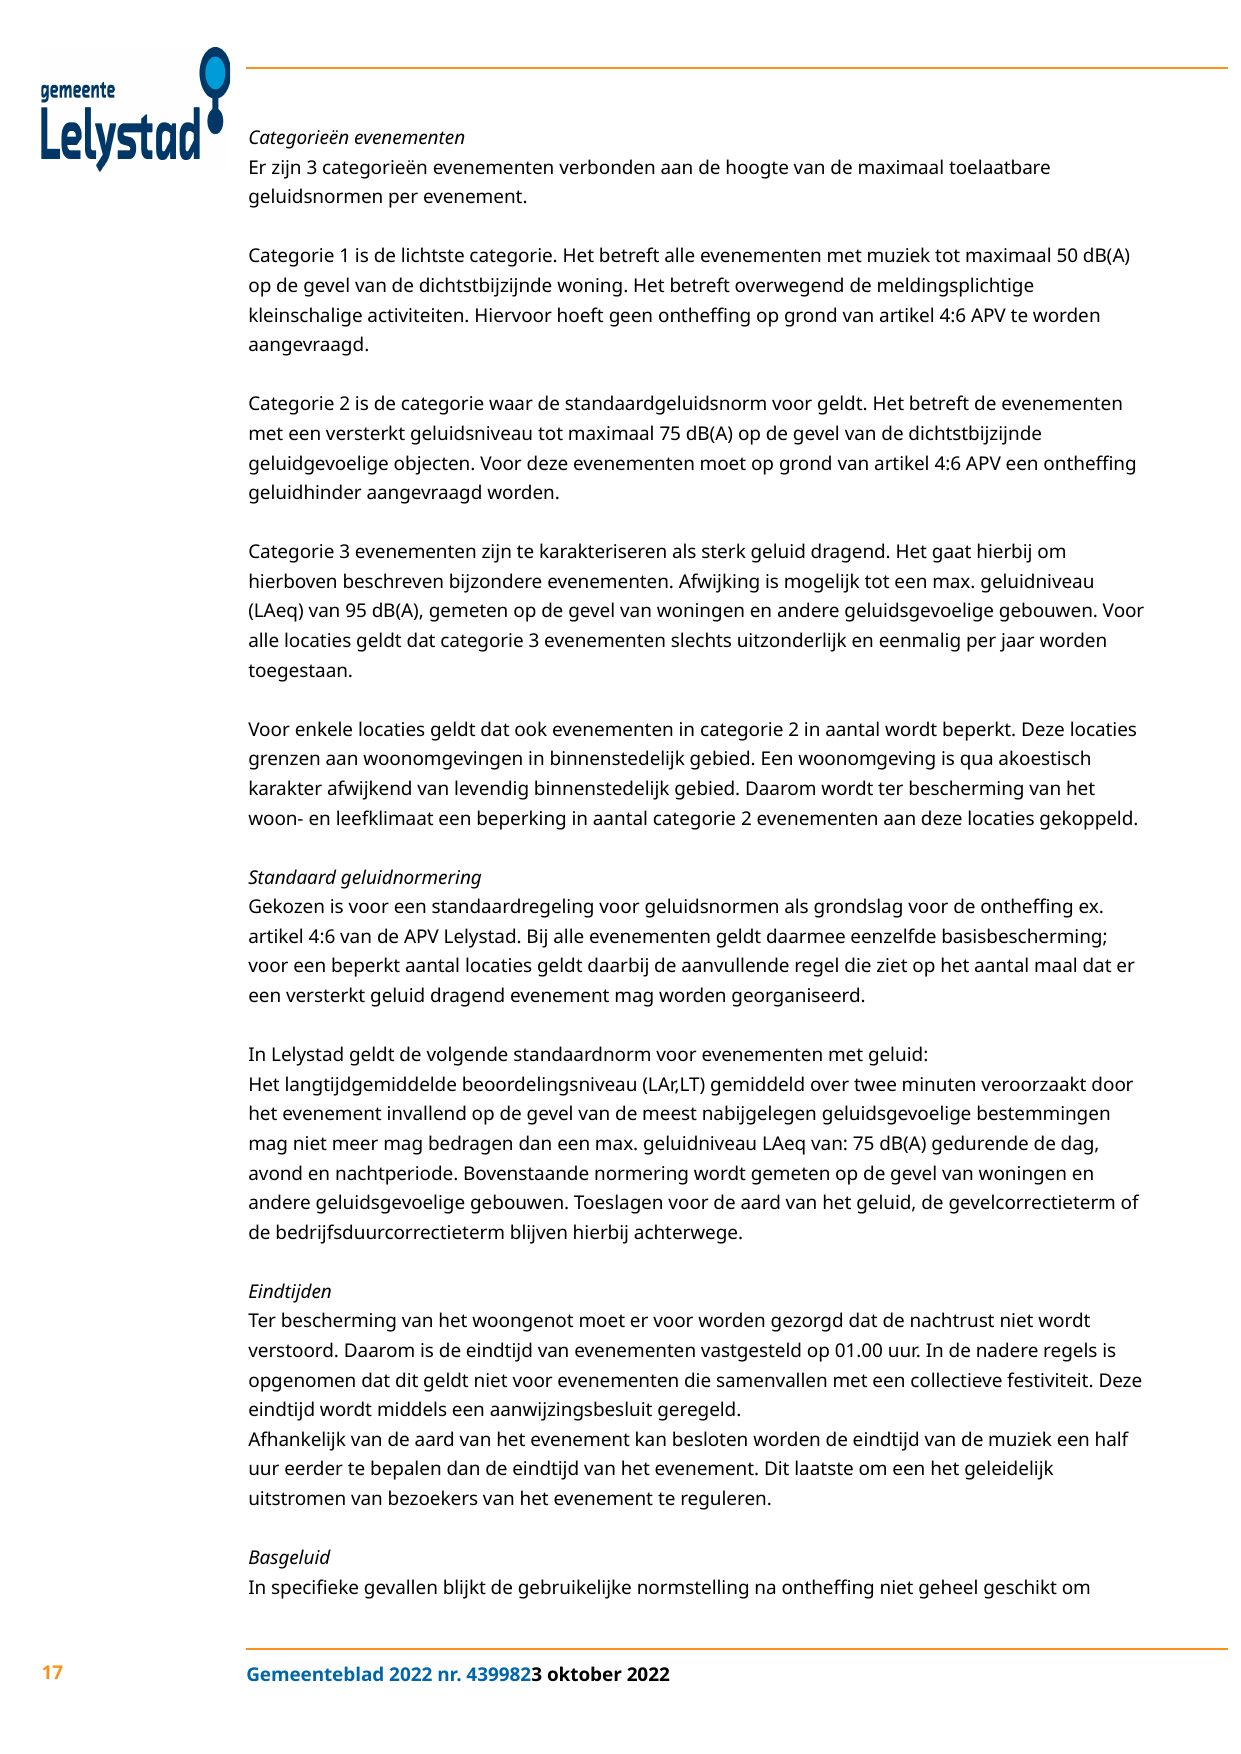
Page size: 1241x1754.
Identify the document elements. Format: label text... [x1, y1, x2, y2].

text Categorieën evenementen [248, 124, 1152, 150]
text Categorie 1 is de lichtste categorie. Het betreft alle evenementen met muziek tot maximaal 50 dB(A) op de gevel van de dichtstbijzijnde woning. Het betreft overwegend de meldingsplichtige kleinschalige activiteiten. Hiervoor hoeft geen ontheffing op grond van artikel 4:6 APV te worden aangevraagd. [248, 243, 1152, 357]
text Afhankelijk van de aard van het evenement kan besloten worden de eindtijd van de muziek een half uur eerder te bepalen dan de eindtijd van het evenement. Dit laatste om een het geleidelijk uitstromen van bezoekers van het evenement te reguleren. [248, 1426, 1152, 1511]
text Gekozen is voor een standaardregeling voor geluidsnormen als grondslag voor de ontheffing ex. artikel 4:6 van de APV Lelystad. Bij alle evenementen geldt daarmee eenzelfde basisbescherming; voor een beperkt aantal locaties geldt daarbij de aanvullende regel die ziet op het aantal maal dat er een versterkt geluid dragend evenement mag worden georganiseerd. [248, 893, 1152, 1008]
text Eindtijden [248, 1278, 1152, 1304]
text Voor enkele locaties geldt dat ook evenementen in categorie 2 in aantal wordt beperkt. Deze locaties grenzen aan woonomgevingen in binnenstedelijk gebied. Een woonomgeving is qua akoestisch karakter afwijkend van levendig binnenstedelijk gebied. Daarom wordt ter bescherming van het woon- en leefklimaat een beperking in aantal categorie 2 evenementen aan deze locaties gekoppeld. [248, 716, 1152, 831]
text Het langtijdgemiddelde beoordelingsniveau (LAr,LT) gemiddeld over twee minuten veroorzaakt door het evenement invallend op de gevel van de meest nabijgelegen geluidsgevoelige bestemmingen mag niet meer mag bedragen dan een max. geluidniveau LAeq van: 75 dB(A) gedurende de dag, avond en nachtperiode. Bovenstaande normering wordt gemeten op de gevel van woningen en andere geluidsgevoelige gebouwen. Toeslagen voor de aard van het geluid, de gevelcorrectieterm of de bedrijfsduurcorrectieterm blijven hierbij achterwege. [248, 1071, 1152, 1245]
text Er zijn 3 categorieën evenementen verbonden aan de hoogte van de maximaal toelaatbare geluidsnormen per evenement. [248, 154, 1152, 209]
text Ter bescherming van het woongenot moet er voor worden gezorgd dat de nachtrust niet wordt verstoord. Daarom is de eindtijd van evenementen vastgesteld op 01.00 uur. In de nadere regels is opgenomen dat dit geldt niet voor evenementen die samenvallen met een collectieve festiviteit. Deze eindtijd wordt middels een aanwijzingsbesluit geregeld. [248, 1308, 1152, 1422]
text In Lelystad geldt de volgende standaardnorm voor evenementen met geluid: [248, 1041, 1152, 1067]
text Categorie 2 is de categorie waar de standaardgeluidsnorm voor geldt. Het betreft de evenementen met een versterkt geluidsniveau tot maximaal 75 dB(A) op de gevel van de dichtstbijzijnde geluidgevoelige objecten. Voor deze evenementen moet op grond van artikel 4:6 APV een ontheffing geluidhinder aangevraagd worden. [248, 391, 1152, 505]
text Standaard geluidnormering [248, 864, 1152, 890]
text In specifieke gevallen blijkt de gebruikelijke normstelling na ontheffing niet geheel geschikt om [248, 1574, 1152, 1600]
picture [41, 47, 231, 172]
text Categorie 3 evenementen zijn te karakteriseren als sterk geluid dragend. Het gaat hierbij om hierboven beschreven bijzondere evenementen. Afwijking is mogelijk tot een max. geluidniveau (LAeq) van 95 dB(A), gemeten op de gevel van woningen en andere geluidsgevoelige gebouwen. Voor alle locaties geldt dat categorie 3 evenementen slechts uitzonderlijk en eenmalig per jaar worden toegestaan. [248, 538, 1152, 683]
text Basgeluid [248, 1544, 1152, 1570]
